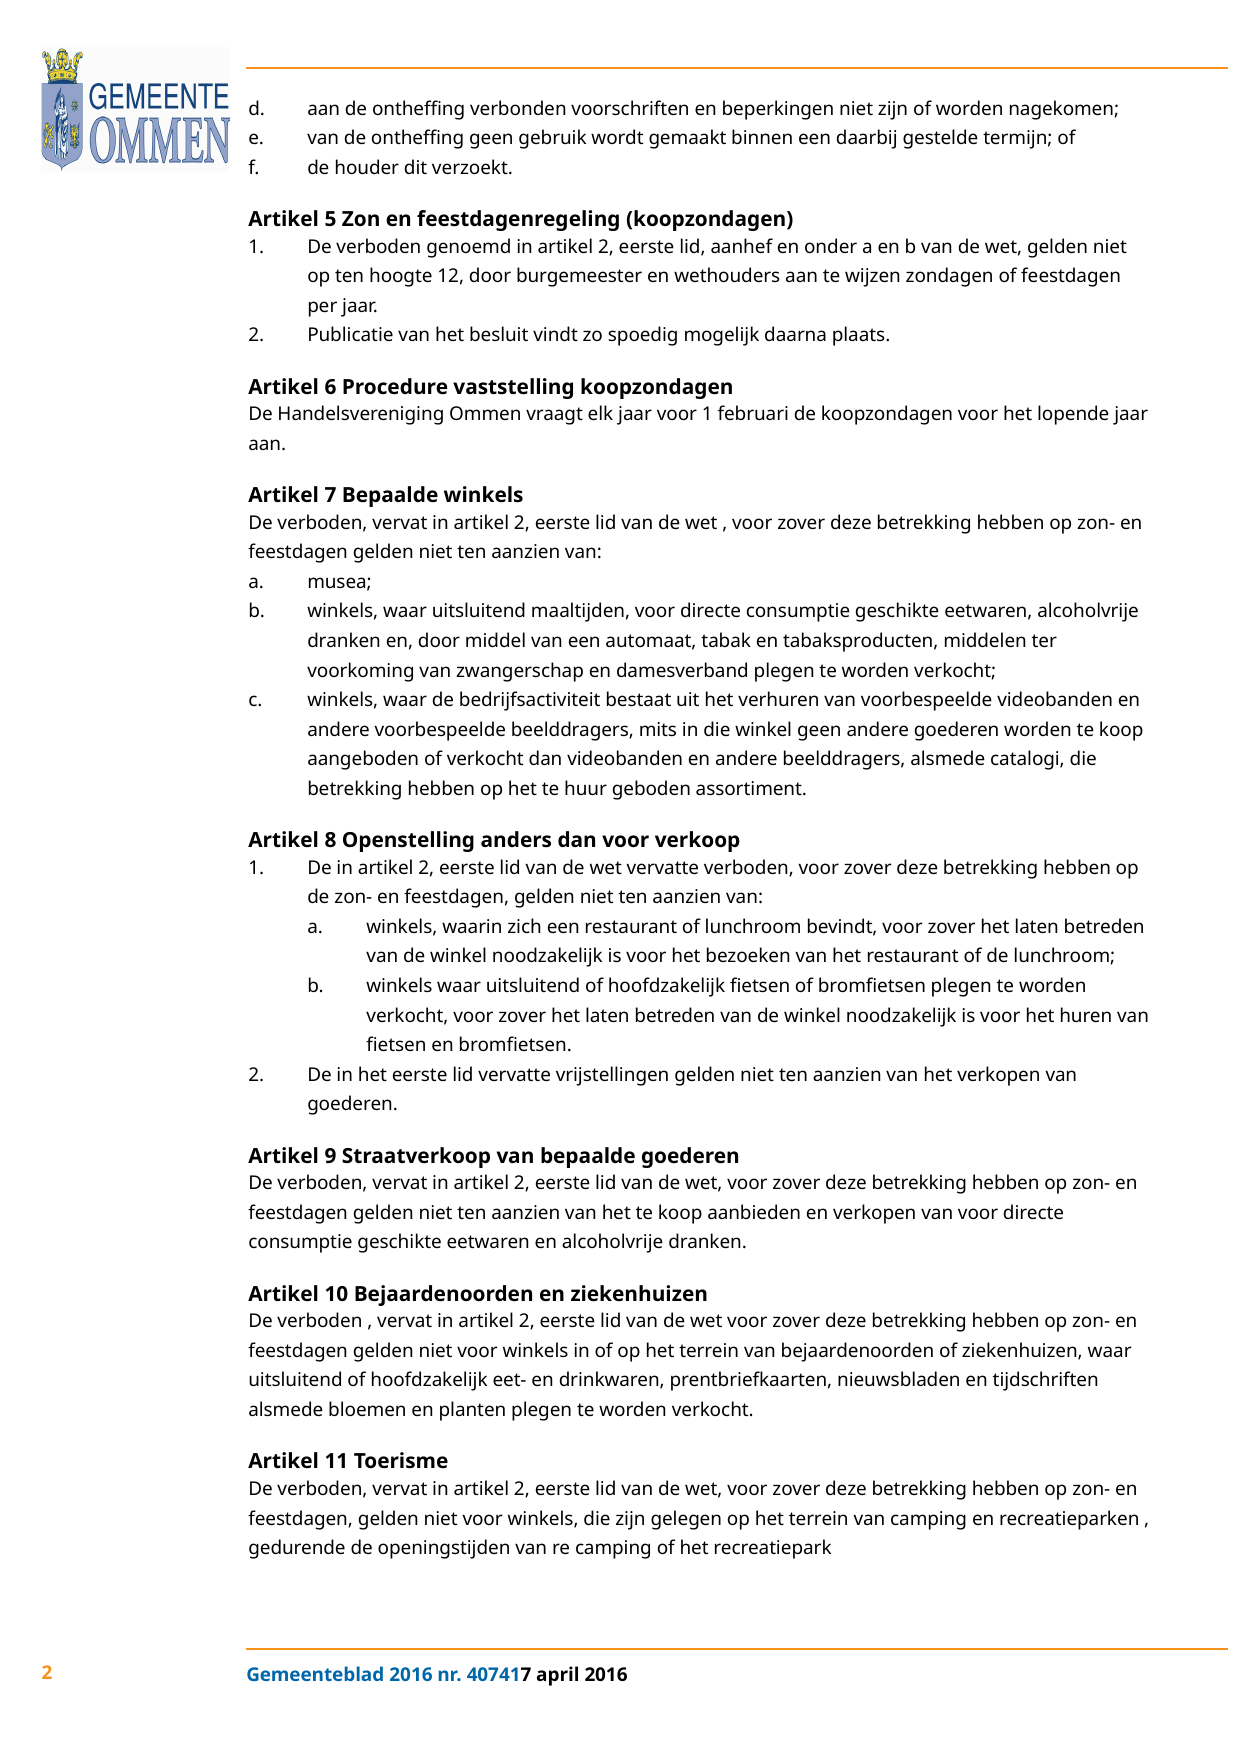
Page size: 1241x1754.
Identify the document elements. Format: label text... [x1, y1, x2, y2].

text Artikel 8 Openstelling anders dan voor verkoop [248, 826, 1152, 854]
list De in het eerste lid vervatte vrijstellingen gelden niet ten aanzien van het verkopen van goederen. [248, 1061, 1152, 1116]
list De verboden genoemd in artikel 2, eerste lid, aanhef en onder a en b van de wet, gelden niet op ten hoogte 12, door burgemeester en wethouders aan te wijzen zondagen of feestdagen per jaar. [248, 233, 1152, 318]
picture [41, 47, 231, 172]
list De in artikel 2, eerste lid van de wet vervatte verboden, voor zover deze betrekking hebben op de zon- en feestdagen, gelden niet ten aanzien van: [248, 854, 1152, 909]
text Artikel 5 Zon en feestdagenregeling (koopzondagen) [248, 204, 1152, 233]
text De verboden, vervat in artikel 2, eerste lid van de wet , voor zover deze betrekking hebben op zon- en feestdagen gelden niet ten aanzien van: [248, 509, 1152, 564]
text Artikel 11 Toerisme [248, 1447, 1152, 1475]
text Artikel 6 Procedure vaststelling koopzondagen [248, 372, 1152, 400]
list de houder dit verzoekt. [248, 154, 1152, 180]
list aan de ontheffing verbonden voorschriften en beperkingen niet zijn of worden nagekomen; [248, 95, 1152, 121]
list winkels, waar uitsluitend maaltijden, voor directe consumptie geschikte eetwaren, alcoholvrije dranken en, door middel van een automaat, tabak en tabaksproducten, middelen ter voorkoming van zwangerschap en damesverband plegen te worden verkocht; [248, 598, 1152, 682]
text Artikel 9 Straatverkoop van bepaalde goederen [248, 1141, 1152, 1169]
list winkels waar uitsluitend of hoofdzakelijk fietsen of bromfietsen plegen te worden verkocht, voor zover het laten betreden van de winkel noodzakelijk is voor het huren van fietsen en bromfietsen. [307, 972, 1152, 1057]
list winkels, waar de bedrijfsactiviteit bestaat uit het verhuren van voorbespeelde videobanden en andere voorbespeelde beelddragers, mits in die winkel geen andere goederen worden te koop aangeboden of verkocht dan videobanden en andere beelddragers, alsmede catalogi, die betrekking hebben op het te huur geboden assortiment. [248, 686, 1152, 801]
text Artikel 10 Bejaardenoorden en ziekenhuizen [248, 1279, 1152, 1307]
list van de ontheffing geen gebruik wordt gemaakt binnen een daarbij gestelde termijn; of [248, 124, 1152, 150]
text De verboden, vervat in artikel 2, eerste lid van de wet, voor zover deze betrekking hebben op zon- en feestdagen, gelden niet voor winkels, die zijn gelegen op het terrein van camping en recreatieparken , gedurende de openingstijden van re camping of het recreatiepark [248, 1475, 1152, 1560]
text De verboden, vervat in artikel 2, eerste lid van de wet, voor zover deze betrekking hebben op zon- en feestdagen gelden niet ten aanzien van het te koop aanbieden en verkopen van voor directe consumptie geschikte eetwaren en alcoholvrije dranken. [248, 1169, 1152, 1254]
text Artikel 7 Bepaalde winkels [248, 480, 1152, 509]
list Publicatie van het besluit vindt zo spoedig mogelijk daarna plaats. [248, 322, 1152, 347]
list winkels, waarin zich een restaurant of lunchroom bevindt, voor zover het laten betreden van de winkel noodzakelijk is voor het bezoeken van het restaurant of de lunchroom; [307, 913, 1152, 968]
text De verboden , vervat in artikel 2, eerste lid van de wet voor zover deze betrekking hebben op zon- en feestdagen gelden niet voor winkels in of op het terrein van bejaardenoorden of ziekenhuizen, waar uitsluitend of hoofdzakelijk eet- en drinkwaren, prentbriefkaarten, nieuwsbladen en tijdschriften alsmede bloemen en planten plegen te worden verkocht. [248, 1307, 1152, 1422]
text De Handelsvereniging Ommen vraagt elk jaar voor 1 februari de koopzondagen voor het lopende jaar aan. [248, 400, 1152, 456]
list musea; [248, 568, 1152, 594]
